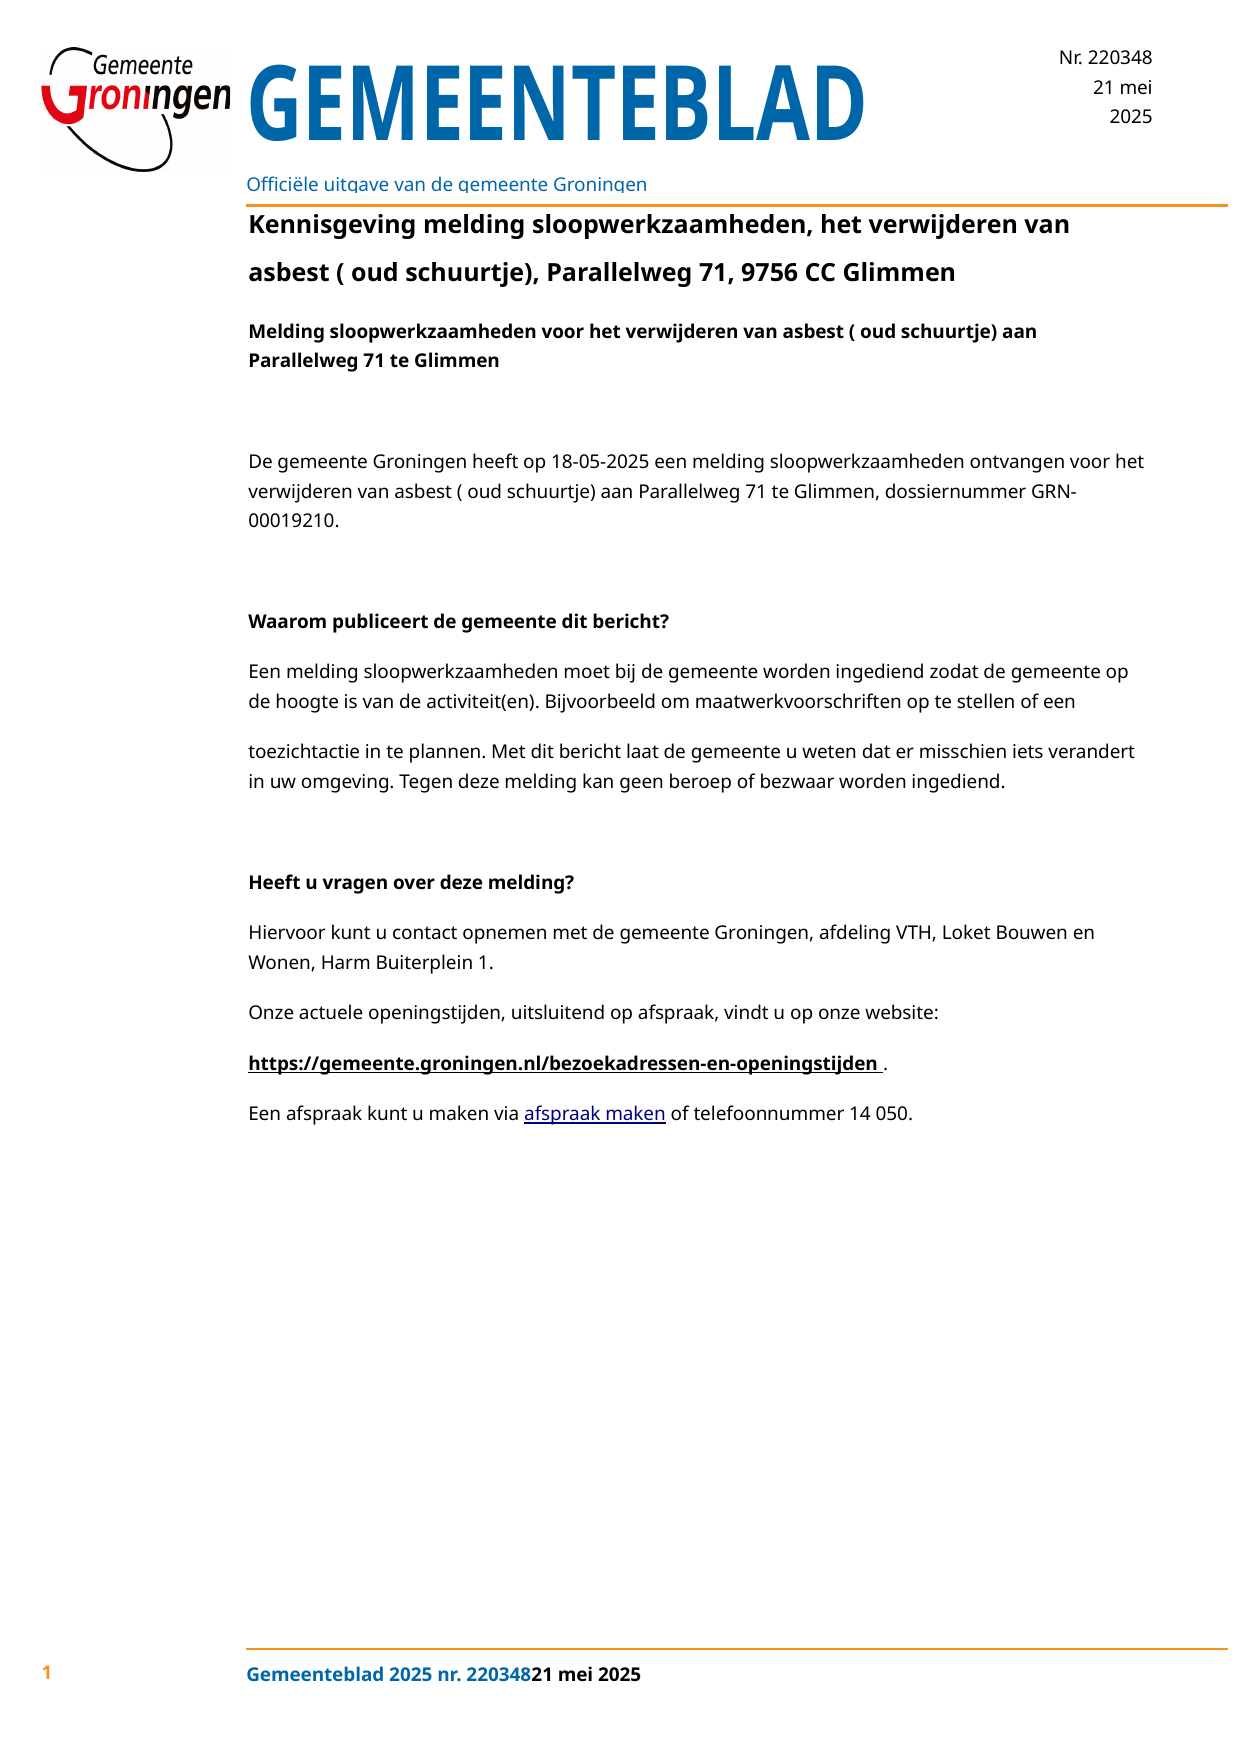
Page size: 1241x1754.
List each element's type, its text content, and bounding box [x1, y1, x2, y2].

text Kennisgeving melding sloopwerkzaamheden, het verwijderen van asbest ( oud schuurtje), Parallelweg 71, 9756 CC Glimmen [248, 207, 1152, 288]
text Een melding sloopwerkzaamheden moet bij de gemeente worden ingediend zodat de gemeente op de hoogte is van de activiteit(en). Bijvoorbeeld om maatwerkvoorschriften op te stellen of een [248, 659, 1152, 714]
text De gemeente Groningen heeft op 18-05-2025 een melding sloopwerkzaamheden ontvangen voor het verwijderen van asbest ( oud schuurtje) aan Parallelweg 71 te Glimmen, dossiernummer GRN-00019210. [248, 448, 1152, 533]
text Onze actuele openingstijden, uitsluitend op afspraak, vindt u op onze website: [248, 999, 1152, 1025]
text Heeft u vragen over deze melding? [248, 869, 1152, 895]
text Melding sloopwerkzaamheden voor het verwijderen van asbest ( oud schuurtje) aan Parallelweg 71 te Glimmen [248, 318, 1152, 373]
text Een afspraak kunt u maken via afspraak maken of telefoonnummer 14 050. [248, 1100, 1152, 1126]
text https://gemeente.groningen.nl/bezoekadressen-en-openingstijden . [248, 1050, 1152, 1076]
text Hiervoor kunt u contact opnemen met de gemeente Groningen, afdeling VTH, Loket Bouwen en Wonen, Harm Buiterplein 1. [248, 919, 1152, 975]
text toezichtactie in te plannen. Met dit bericht laat de gemeente u weten dat er misschien iets verandert in uw omgeving. Tegen deze melding kan geen beroep of bezwaar worden ingediend. [248, 739, 1152, 794]
text Waarom publiceert de gemeente dit bericht? [248, 608, 1152, 634]
picture [41, 47, 231, 172]
